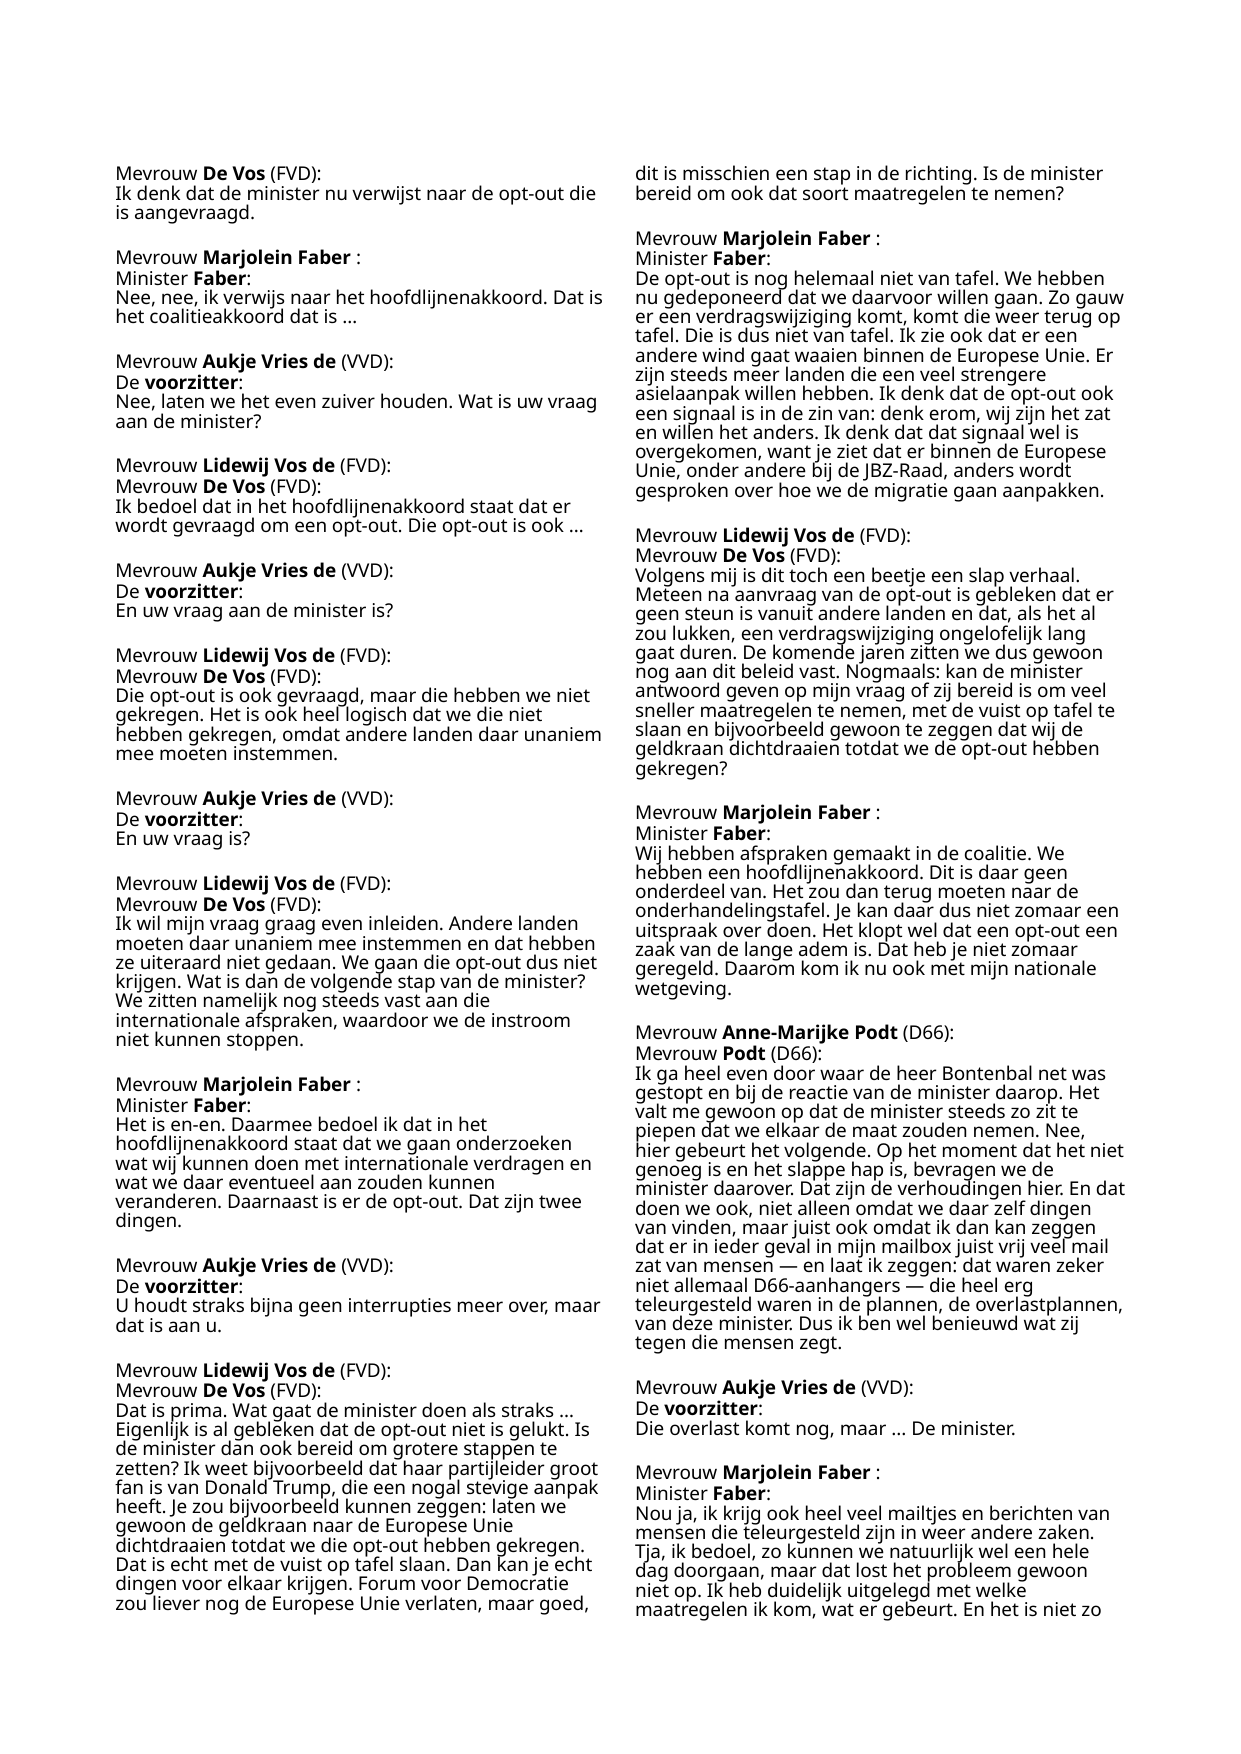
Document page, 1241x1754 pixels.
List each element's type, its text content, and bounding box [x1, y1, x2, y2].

text Dat is prima. Wat gaat de minister doen als straks … Eigenlijk is al gebleken dat de opt-out niet is gelukt. Is de minister dan ook bereid om grotere stappen te zetten? Ik weet bijvoorbeeld dat haar partijleider groot fan is van Donald Trump, die een nogal stevige aanpak heeft. Je zou bijvoorbeeld kunnen zeggen: laten we gewoon de geldkraan naar de Europese Unie dichtdraaien totdat we die opt-out hebben gekregen. Dat is echt met de vuist op tafel slaan. Dan kan je echt dingen voor elkaar krijgen. Forum voor Democratie zou liever nog de Europese Unie verlaten, maar goed, [115, 1402, 605, 1614]
text Mevrouw De Vos (FVD): [115, 668, 605, 687]
text De voorzitter: [115, 374, 605, 393]
text De voorzitter: [115, 583, 605, 602]
text Mevrouw Aukje Vries de (VVD): [115, 557, 605, 583]
text Nou ja, ik krijg ook heel veel mailtjes en berichten van mensen die teleurgesteld zijn in weer andere zaken. Tja, ik bedoel, zo kunnen we natuurlijk wel een hele dag doorgaan, maar dat lost het probleem gewoon niet op. Ik heb duidelijk uitgelegd met welke maatregelen ik kom, wat er gebeurt. En het is niet zo [635, 1504, 1125, 1620]
text Mevrouw De Vos (FVD): [115, 1382, 605, 1402]
text De opt-out is nog helemaal niet van tafel. We hebben nu gedeponeerd dat we daarvoor willen gaan. Zo gauw er een verdragswijziging komt, komt die weer terug op tafel. Die is dus niet van tafel. Ik zie ook dat er een andere wind gaat waaien binnen de Europese Unie. Er zijn steeds meer landen die een veel strengere asielaanpak willen hebben. Ik denk dat de opt-out ook een signaal is in de zin van: denk erom, wij zijn het zat en willen het anders. Ik denk dat dat signaal wel is overgekomen, want je ziet dat er binnen de Europese Unie, onder andere bij de JBZ-Raad, anders wordt gesproken over hoe we de migratie gaan aanpakken. [635, 270, 1125, 501]
text Ik denk dat de minister nu verwijst naar de opt-out die is aangevraagd. [115, 184, 605, 223]
text Mevrouw De Vos (FVD): [635, 547, 1125, 567]
text En uw vraag aan de minister is? [115, 602, 605, 621]
text Volgens mij is dit toch een beetje een slap verhaal. Meteen na aanvraag van de opt-out is gebleken dat er geen steun is vanuit andere landen en dat, als het al zou lukken, een verdragswijziging ongelofelijk lang gaat duren. De komende jaren zitten we dus gewoon nog aan dit beleid vast. Nogmaals: kan de minister antwoord geven op mijn vraag of zij bereid is om veel sneller maatregelen te nemen, met de vuist op tafel te slaan en bijvoorbeeld gewoon te zeggen dat wij de geldkraan dichtdraaien totdat we de opt-out hebben gekregen? [635, 567, 1125, 779]
text Mevrouw Marjolein Faber : [635, 225, 1125, 250]
text Mevrouw Anne-Marijke Podt (D66): [635, 1019, 1125, 1045]
text Ik bedoel dat in het hoofdlijnenakkoord staat dat er wordt gevraagd om een opt-out. Die opt-out is ook … [115, 498, 605, 536]
text De voorzitter: [115, 1278, 605, 1297]
text Minister Faber: [115, 270, 605, 289]
text Ik wil mijn vraag graag even inleiden. Andere landen moeten daar unaniem mee instemmen en dat hebben ze uiteraard niet gedaan. We gaan die opt-out dus niet krijgen. Wat is dan de volgende stap van de minister? We zitten namelijk nog steeds vast aan die internationale afspraken, waardoor we de instroom niet kunnen stoppen. [115, 915, 605, 1050]
text Mevrouw Aukje Vries de (VVD): [635, 1374, 1125, 1400]
text Mevrouw Aukje Vries de (VVD): [115, 348, 605, 374]
text Mevrouw De Vos (FVD): [115, 165, 605, 184]
text Mevrouw Podt (D66): [635, 1045, 1125, 1064]
text Mevrouw Lidewij Vos de (FVD): [115, 870, 605, 896]
text Nee, laten we het even zuiver houden. Wat is uw vraag aan de minister? [115, 393, 605, 432]
text Minister Faber: [115, 1097, 605, 1116]
text Minister Faber: [635, 825, 1125, 844]
text Die opt-out is ook gevraagd, maar die hebben we niet gekregen. Het is ook heel logisch dat we die niet hebben gekregen, omdat andere landen daar unaniem mee moeten instemmen. [115, 687, 605, 764]
text Mevrouw Marjolein Faber : [115, 1071, 605, 1097]
text Mevrouw Marjolein Faber : [115, 244, 605, 270]
text Mevrouw Lidewij Vos de (FVD): [115, 453, 605, 478]
text Mevrouw Marjolein Faber : [635, 799, 1125, 825]
text Ik ga heel even door waar de heer Bontenbal net was gestopt en bij de reactie van de minister daarop. Het valt me gewoon op dat de minister steeds zo zit te piepen dat we elkaar de maat zouden nemen. Nee, hier gebeurt het volgende. Op het moment dat het niet genoeg is en het slappe hap is, bevragen we de minister daarover. Dat zijn de verhoudingen hier. En dat doen we ook, niet alleen omdat we daar zelf dingen van vinden, maar juist ook omdat ik dan kan zeggen dat er in ieder geval in mijn mailbox juist vrij veel mail zat van mensen — en laat ik zeggen: dat waren zeker niet allemaal D66-aanhangers — die heel erg teleurgesteld waren in de plannen, de overlastplannen, van deze minister. Dus ik ben wel benieuwd wat zij tegen die mensen zegt. [635, 1064, 1125, 1354]
text Mevrouw Lidewij Vos de (FVD): [635, 522, 1125, 547]
text U houdt straks bijna geen interrupties meer over, maar dat is aan u. [115, 1297, 605, 1336]
text Mevrouw De Vos (FVD): [115, 896, 605, 915]
text Wij hebben afspraken gemaakt in de coalitie. We hebben een hoofdlijnenakkoord. Dit is daar geen onderdeel van. Het zou dan terug moeten naar de onderhandelingstafel. Je kan daar dus niet zomaar een uitspraak over doen. Het klopt wel dat een opt-out een zaak van de lange adem is. Dat heb je niet zomaar geregeld. Daarom kom ik nu ook met mijn nationale wetgeving. [635, 844, 1125, 999]
text Mevrouw Lidewij Vos de (FVD): [115, 1357, 605, 1382]
text Het is en-en. Daarmee bedoel ik dat in het hoofdlijnenakkoord staat dat we gaan onderzoeken wat wij kunnen doen met internationale verdragen en wat we daar eventueel aan zouden kunnen veranderen. Daarnaast is er de opt-out. Dat zijn twee dingen. [115, 1116, 605, 1232]
text De voorzitter: [635, 1400, 1125, 1419]
text Mevrouw Marjolein Faber : [635, 1459, 1125, 1485]
text Die overlast komt nog, maar ... De minister. [635, 1419, 1125, 1439]
text Nee, nee, ik verwijs naar het hoofdlijnenakkoord. Dat is het coalitieakkoord dat is … [115, 289, 605, 327]
text De voorzitter: [115, 811, 605, 830]
text Mevrouw Aukje Vries de (VVD): [115, 1252, 605, 1278]
text Mevrouw Lidewij Vos de (FVD): [115, 642, 605, 668]
text Mevrouw Aukje Vries de (VVD): [115, 785, 605, 811]
text Minister Faber: [635, 1485, 1125, 1504]
text En uw vraag is? [115, 830, 605, 849]
text dit is misschien een stap in de richting. Is de minister bereid om ook dat soort maatregelen te nemen? [635, 165, 1125, 204]
text Mevrouw De Vos (FVD): [115, 478, 605, 498]
text Minister Faber: [635, 250, 1125, 270]
